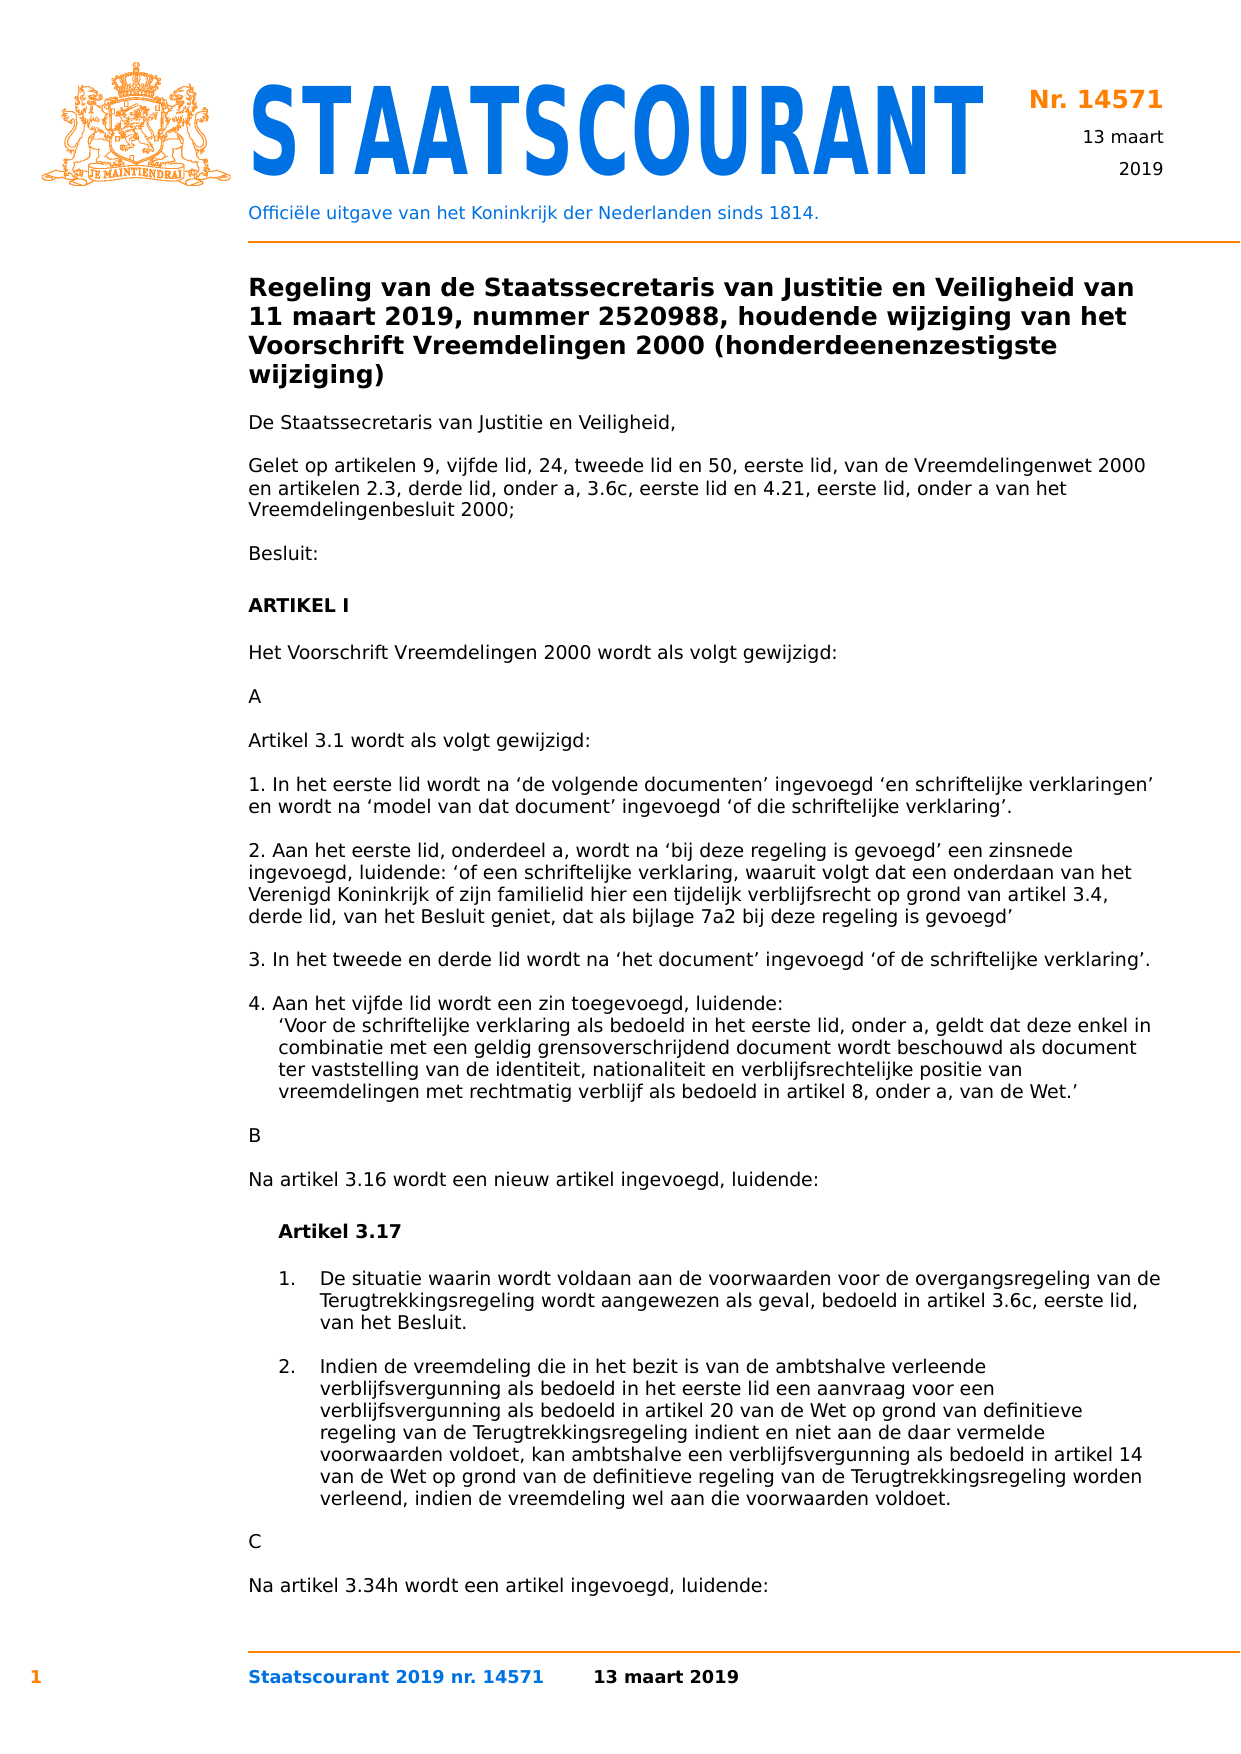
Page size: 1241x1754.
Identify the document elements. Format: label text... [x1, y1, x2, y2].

text Na artikel 3.16 wordt een nieuw artikel ingevoegd, luidende: [248, 1169, 1163, 1191]
text Artikel 3.1 wordt als volgt gewijzigd: [248, 730, 1163, 752]
text 4. Aan het vijfde lid wordt een zin toegevoegd, luidende: [248, 993, 1163, 1015]
text B [248, 1125, 1163, 1147]
text Besluit: [248, 543, 1163, 565]
table_header STAATSCOURANT [248, 62, 998, 203]
text Het Voorschrift Vreemdelingen 2000 wordt als volgt gewijzigd: [248, 642, 1163, 664]
text 1. In het eerste lid wordt na ‘de volgende documenten’ ingevoegd ‘en schriftelijke verklaringen’ en wordt na ‘model van dat document’ ingevoegd ‘of die schriftelijke verklaring’. [248, 774, 1163, 818]
text 1. De situatie waarin wordt voldaan aan de voorwaarden voor de overgangsregeling van de Terugtrekkingsregeling wordt aangewezen als geval, bedoeld in artikel 3.6c, eerste lid, van het Besluit. [278, 1268, 1163, 1334]
table_cell Officiële uitgave van het Koninkrijk der Nederlanden sinds 1814. [248, 203, 1240, 241]
text De Staatssecretaris van Justitie en Veiligheid, [248, 412, 1163, 433]
text ‘Voor de schriftelijke verklaring als bedoeld in het eerste lid, onder a, geldt dat deze enkel in combinatie met een geldig grensoverschrijdend document wordt beschouwd als document ter vaststelling van de identiteit, nationaliteit en verblijfsrechtelijke positie van vreemdelingen met rechtmatig verblijf als bedoeld in artikel 8, onder a, van de Wet.’ [278, 1015, 1163, 1103]
text A [248, 686, 1163, 708]
table_cell 2019 [998, 153, 1240, 203]
text 2. Aan het eerste lid, onderdeel a, wordt na ‘bij deze regeling is gevoegd’ een zinsnede ingevoegd, luidende: ‘of een schriftelijke verklaring, waaruit volgt dat een onderdaan van het Verenigd Koninkrijk of zijn familielid hier een tijdelijk verblijfsrecht op grond van artikel 3.4, derde lid, van het Besluit geniet, dat als bijlage 7a2 bij deze regeling is gevoegd’ [248, 839, 1163, 927]
subtitle ARTIKEL I [248, 595, 1163, 617]
text 3. In het tweede en derde lid wordt na ‘het document’ ingevoegd ‘of de schriftelijke verklaring’. [248, 949, 1163, 971]
subtitle Artikel 3.17 [278, 1221, 1163, 1243]
table_header Nr. 14571 [998, 62, 1240, 121]
table_cell 13 maart [998, 121, 1240, 153]
text 2. Indien de vreemdeling die in het bezit is van de ambtshalve verleende verblijfsvergunning als bedoeld in het eerste lid een aanvraag voor een verblijfsvergunning als bedoeld in artikel 20 van de Wet op grond van definitieve regeling van de Terugtrekkingsregeling indient en niet aan de daar vermelde voorwaarden voldoet, kan ambtshalve een verblijfsvergunning als bedoeld in artikel 14 van de Wet op grond van de definitieve regeling van de Terugtrekkingsregeling worden verleend, indien de vreemdeling wel aan die voorwaarden voldoet. [278, 1356, 1163, 1509]
picture [41, 62, 231, 186]
subtitle Regeling van de Staatssecretaris van Justitie en Veiligheid van 11 maart 2019, nummer 2520988, houdende wijziging van het Voorschrift Vreemdelingen 2000 (honderdeenenzestigste wijziging) [248, 273, 1163, 390]
text Na artikel 3.34h wordt een artikel ingevoegd, luidende: [248, 1575, 1163, 1597]
text C [248, 1531, 1163, 1553]
text Gelet op artikelen 9, vijfde lid, 24, tweede lid en 50, eerste lid, van de Vreemdelingenwet 2000 en artikelen 2.3, derde lid, onder a, 3.6c, eerste lid en 4.21, eerste lid, onder a van het Vreemdelingenbesluit 2000; [248, 455, 1163, 521]
table_header [25, 62, 248, 241]
